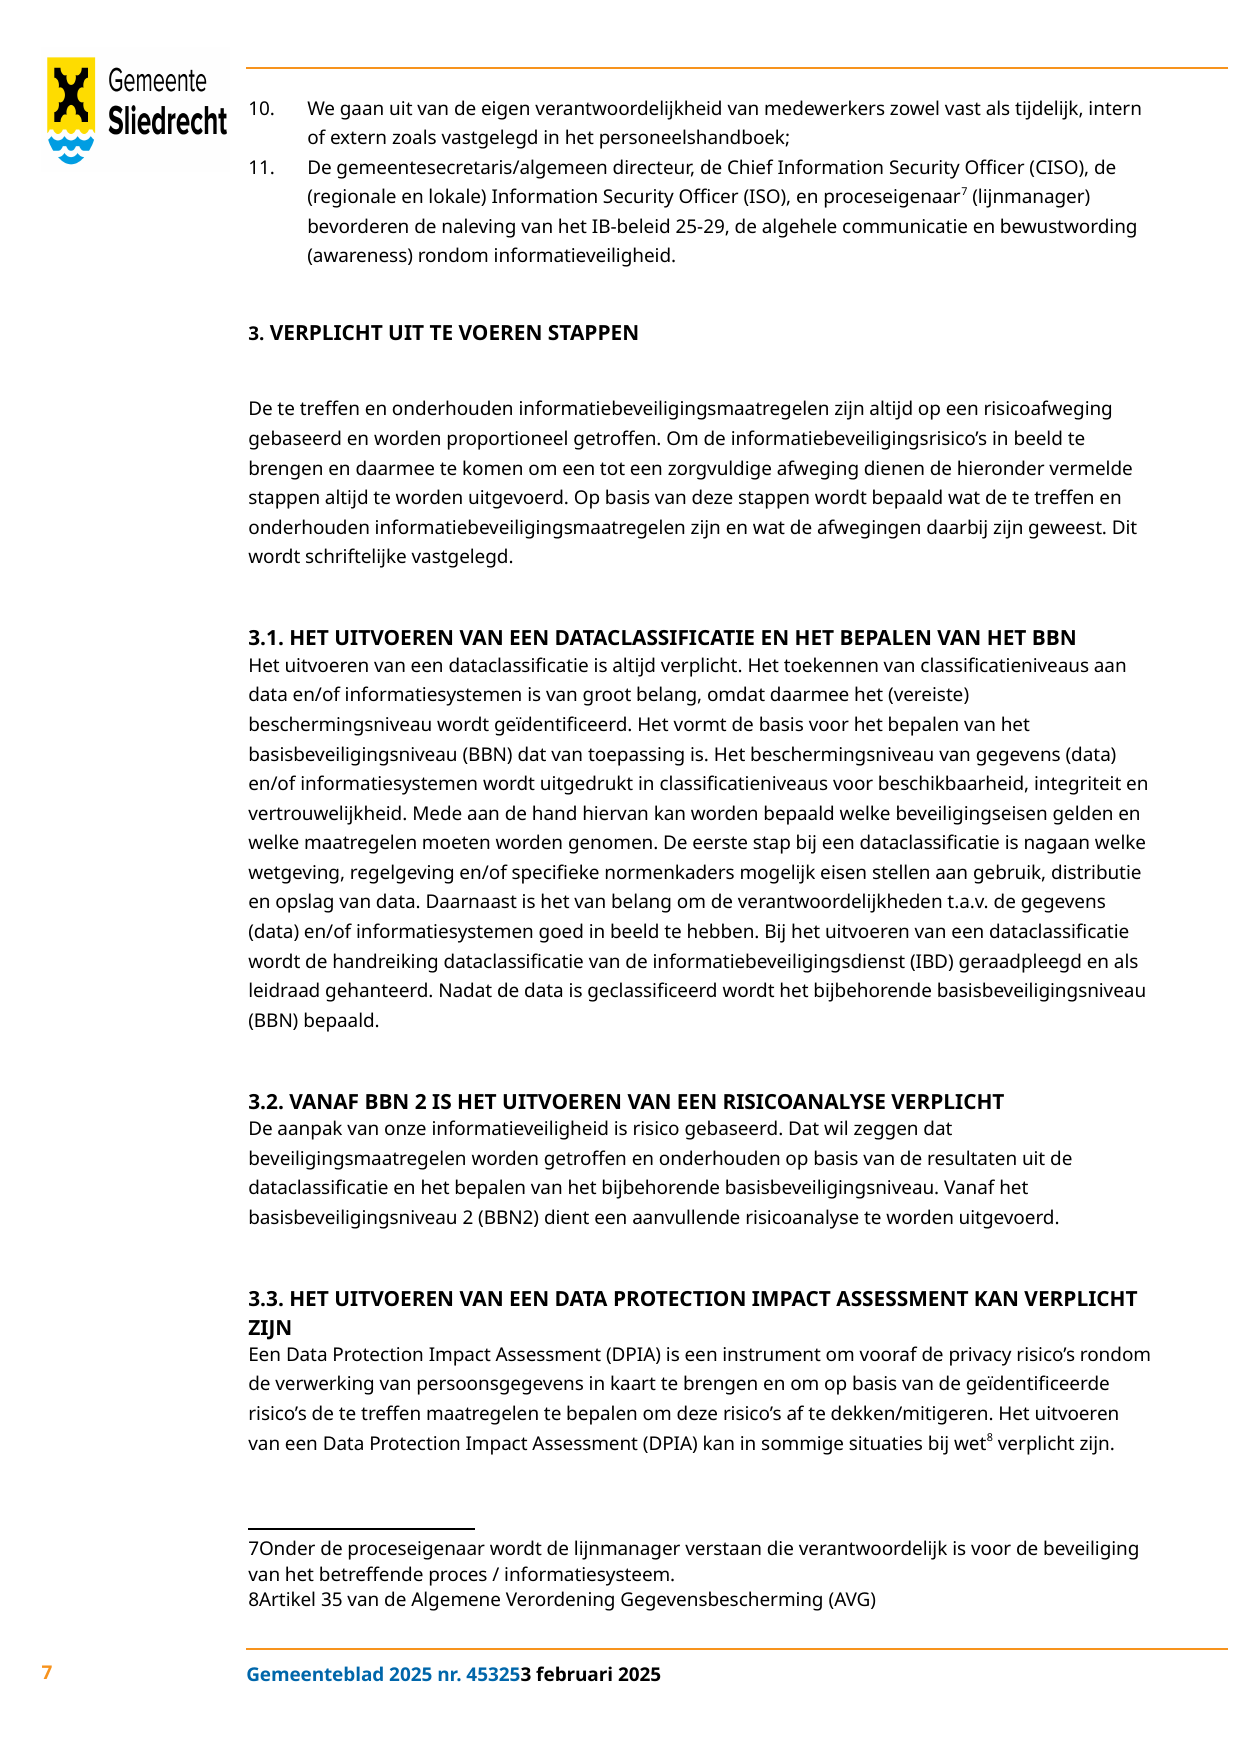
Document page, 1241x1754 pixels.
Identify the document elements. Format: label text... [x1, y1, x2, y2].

text 3.3. HET UITVOEREN VAN EEN DATA PROTECTION IMPACT ASSESSMENT KAN VERPLICHT ZIJN [248, 1284, 1152, 1341]
text 3. VERPLICHT UIT TE VOEREN STAPPEN [248, 318, 1152, 346]
text De aanpak van onze informatieveiligheid is risico gebaseerd. Dat wil zeggen dat beveiligingsmaatregelen worden getroffen en onderhouden op basis van de resultaten uit de dataclassificatie en het bepalen van het bijbehorende basisbeveiligingsniveau. Vanaf het basisbeveiligingsniveau 2 (BBN2) dient een aanvullende risicoanalyse te worden uitgevoerd. [248, 1115, 1152, 1230]
list Onder de proceseigenaar wordt de lijnmanager verstaan die verantwoordelijk is voor de beveiliging van het betreffende proces / informatiesysteem. [248, 1535, 1152, 1586]
text 3.1. HET UITVOEREN VAN EEN DATACLASSIFICATIE EN HET BEPALEN VAN HET BBN [248, 623, 1152, 652]
list De gemeentesecretaris/algemeen directeur, de Chief Information Security Officer (CISO), de (regionale en lokale) Information Security Officer (ISO), en proceseigenaar (lijnmanager) bevorderen de naleving van het IB-beleid 25-29, de algehele communicatie en bewustwording (awareness) rondom informatieveiligheid. [248, 154, 1152, 268]
text Artikel 35 van de Algemene Verordening Gegevensbescherming (AVG) [248, 1586, 1152, 1612]
text 3.2. VANAF BBN 2 IS HET UITVOEREN VAN EEN RISICOANALYSE VERPLICHT [248, 1087, 1152, 1115]
list We gaan uit van de eigen verantwoordelijkheid van medewerkers zowel vast als tijdelijk, intern of extern zoals vastgelegd in het personeelshandboek; [248, 95, 1152, 150]
picture [41, 47, 231, 172]
text Het uitvoeren van een dataclassificatie is altijd verplicht. Het toekennen van classificatieniveaus aan data en/of informatiesystemen is van groot belang, omdat daarmee het (vereiste) beschermingsniveau wordt geïdentificeerd. Het vormt de basis voor het bepalen van het basisbeveiligingsniveau (BBN) dat van toepassing is. Het beschermingsniveau van gegevens (data) en/of informatiesystemen wordt uitgedrukt in classificatieniveaus voor beschikbaarheid, integriteit en vertrouwelijkheid. Mede aan de hand hiervan kan worden bepaald welke beveiligingseisen gelden en welke maatregelen moeten worden genomen. De eerste stap bij een dataclassificatie is nagaan welke wetgeving, regelgeving en/of specifieke normenkaders mogelijk eisen stellen aan gebruik, distributie en opslag van data. Daarnaast is het van belang om de verantwoordelijkheden t.a.v. de gegevens (data) en/of informatiesystemen goed in beeld te hebben. Bij het uitvoeren van een dataclassificatie wordt de handreiking dataclassificatie van de informatiebeveiligingsdienst (IBD) geraadpleegd en als leidraad gehanteerd. Nadat de data is geclassificeerd wordt het bijbehorende basisbeveiligingsniveau (BBN) bepaald. [248, 652, 1152, 1033]
text De te treffen en onderhouden informatiebeveiligingsmaatregelen zijn altijd op een risicoafweging gebaseerd en worden proportioneel getroffen. Om de informatiebeveiligingsrisico’s in beeld te brengen en daarmee te komen om een tot een zorgvuldige afweging dienen de hieronder vermelde stappen altijd te worden uitgevoerd. Op basis van deze stappen wordt bepaald wat de te treffen en onderhouden informatiebeveiligingsmaatregelen zijn en wat de afwegingen daarbij zijn geweest. Dit wordt schriftelijke vastgelegd. [248, 396, 1152, 569]
text Een Data Protection Impact Assessment (DPIA) is een instrument om vooraf de privacy risico’s rondom de verwerking van persoonsgegevens in kaart te brengen en om op basis van de geïdentificeerde risico’s de te treffen maatregelen te bepalen om deze risico’s af te dekken/mitigeren. Het uitvoeren van een Data Protection Impact Assessment (DPIA) kan in sommige situaties bij wet verplicht zijn. [248, 1341, 1152, 1456]
